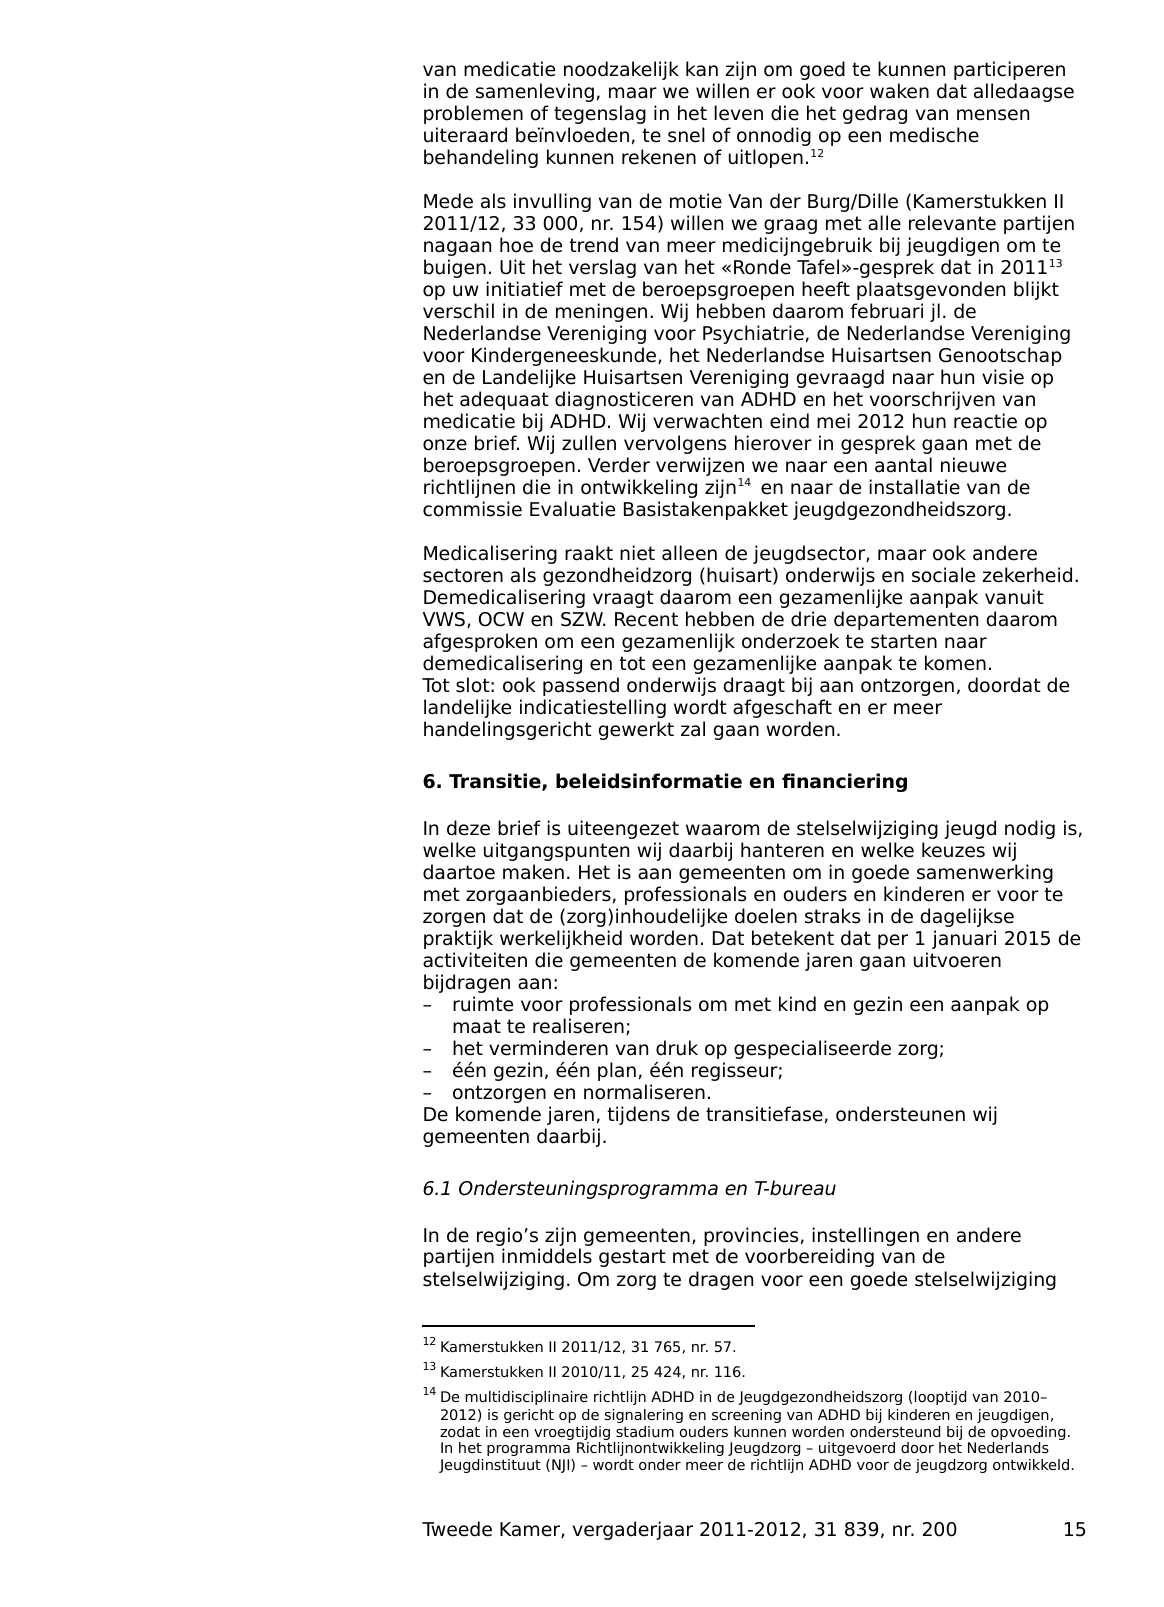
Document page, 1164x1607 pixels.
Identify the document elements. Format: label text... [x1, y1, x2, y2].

text Tot slot: ook passend onderwijs draagt bij aan ontzorgen, doordat de landelijke indicatiestelling wordt afgeschaft en er meer handelingsgericht gewerkt zal gaan worden. [422, 675, 1087, 741]
text – één gezin, één plan, één regisseur; [422, 1059, 1087, 1082]
text van medicatie noodzakelijk kan zijn om goed te kunnen participeren in de samenleving, maar we willen er ook voor waken dat alledaagse problemen of tegenslag in het leven die het gedrag van mensen uiteraard beïnvloeden, te snel of onnodig op een medische behandeling kunnen rekenen of uitlopen. [422, 59, 1087, 169]
text Kamerstukken II 2010/11, 25 424, nr. 116. [422, 1360, 1087, 1382]
subtitle 6.1 Ondersteuningsprogramma en T-bureau [422, 1177, 1087, 1199]
text – ontzorgen en normaliseren. [422, 1082, 1087, 1103]
subtitle 6. Transitie, beleidsinformatie en financiering [422, 771, 1087, 793]
text – ruimte voor professionals om met kind en gezin een aanpak op maat te realiseren; [422, 994, 1087, 1038]
text In de regio’s zijn gemeenten, provincies, instellingen en andere partijen inmiddels gestart met de voorbereiding van de stelselwijziging. Om zorg te dragen voor een goede stelselwijziging [422, 1224, 1087, 1290]
text De multidisciplinaire richtlijn ADHD in de Jeugdgezondheidszorg (looptijd van 2010–2012) is gericht op de signalering en screening van ADHD bij kinderen en jeugdigen, zodat in een vroegtijdig stadium ouders kunnen worden ondersteund bij de opvoeding. In het programma Richtlijnontwikkeling Jeugdzorg – uitgevoerd door het Nederlands Jeugdinstituut (NJI) – wordt onder meer de richtlijn ADHD voor de jeugdzorg ontwikkeld. [422, 1385, 1087, 1474]
text Kamerstukken II 2011/12, 31 765, nr. 57. [422, 1335, 1087, 1357]
text In deze brief is uiteengezet waarom de stelselwijziging jeugd nodig is, welke uitgangspunten wij daarbij hanteren en welke keuzes wij daartoe maken. Het is aan gemeenten om in goede samenwerking met zorgaanbieders, professionals en ouders en kinderen er voor te zorgen dat de (zorg)inhoudelijke doelen straks in de dagelijkse praktijk werkelijkheid worden. Dat betekent dat per 1 januari 2015 de activiteiten die gemeenten de komende jaren gaan uitvoeren bijdragen aan: [422, 818, 1087, 994]
text De komende jaren, tijdens de transitiefase, ondersteunen wij gemeenten daarbij. [422, 1103, 1087, 1147]
text Mede als invulling van de motie Van der Burg/Dille (Kamerstukken II 2011/12, 33 000, nr. 154) willen we graag met alle relevante partijen nagaan hoe de trend van meer medicijngebruik bij jeugdigen om te buigen. Uit het verslag van het «Ronde Tafel»-gesprek dat in 2011 op uw initiatief met de beroepsgroepen heeft plaatsgevonden blijkt verschil in de meningen. Wij hebben daarom februari jl. de Nederlandse Vereniging voor Psychiatrie, de Nederlandse Vereniging voor Kindergeneeskunde, het Nederlandse Huisartsen Genootschap en de Landelijke Huisartsen Vereniging gevraagd naar hun visie op het adequaat diagnosticeren van ADHD en het voorschrijven van medicatie bij ADHD. Wij verwachten eind mei 2012 hun reactie op onze brief. Wij zullen vervolgens hierover in gesprek gaan met de beroepsgroepen. Verder verwijzen we naar een aantal nieuwe richtlijnen die in ontwikkeling zijn en naar de installatie van de commissie Evaluatie Basistakenpakket jeugdgezondheidszorg. [422, 191, 1087, 521]
text – het verminderen van druk op gespecialiseerde zorg; [422, 1038, 1087, 1059]
text Medicalisering raakt niet alleen de jeugdsector, maar ook andere sectoren als gezondheidzorg (huisart) onderwijs en sociale zekerheid. Demedicalisering vraagt daarom een gezamenlijke aanpak vanuit VWS, OCW en SZW. Recent hebben de drie departementen daarom afgesproken om een gezamenlijk onderzoek te starten naar demedicalisering en tot een gezamenlijke aanpak te komen. [422, 543, 1087, 675]
